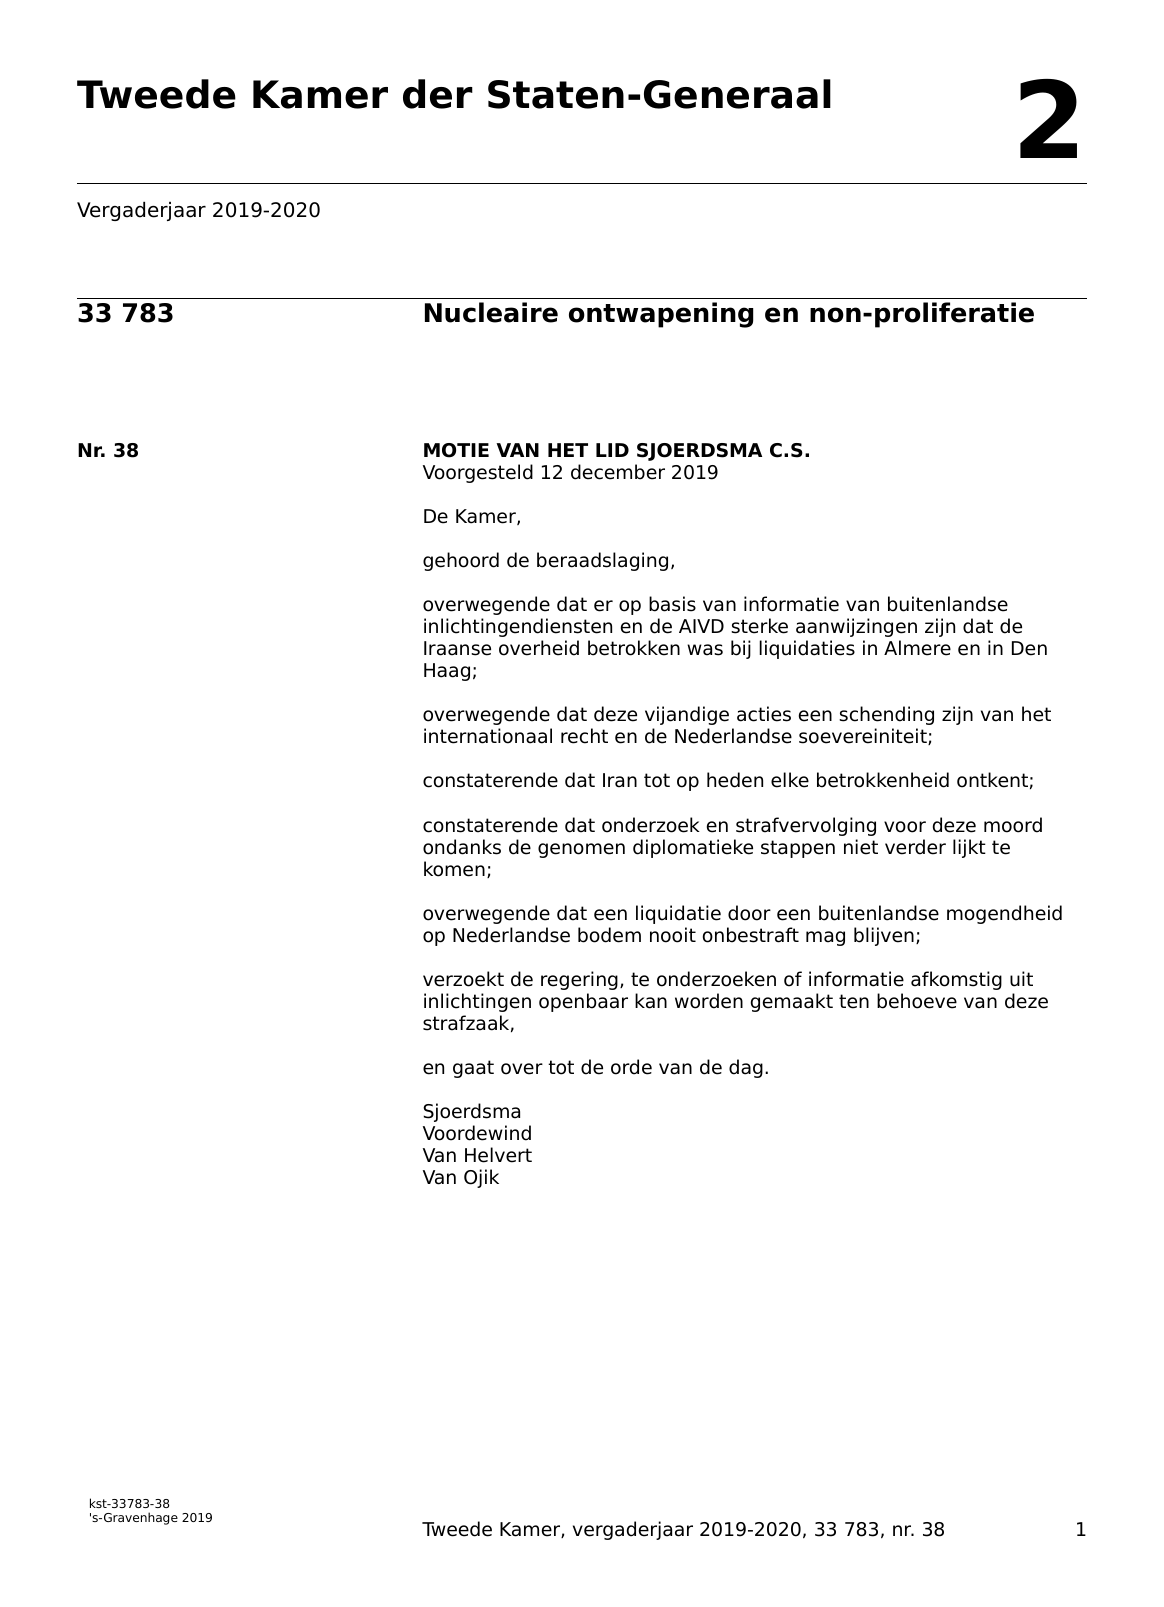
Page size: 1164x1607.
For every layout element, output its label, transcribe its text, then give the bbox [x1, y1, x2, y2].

text overwegende dat deze vijandige acties een schending zijn van het internationaal recht en de Nederlandse soevereiniteit; [422, 704, 1087, 748]
table_header 2 [886, 59, 1087, 183]
text Sjoerdsma [422, 1101, 1087, 1123]
text en gaat over tot de orde van de dag. [422, 1057, 1087, 1079]
text constaterende dat onderzoek en strafvervolging voor deze moord ondanks de genomen diplomatieke stappen niet verder lijkt te komen; [422, 814, 1087, 881]
text constaterende dat Iran tot op heden elke betrokkenheid ontkent; [422, 770, 1087, 792]
text De Kamer, [422, 506, 1087, 528]
text Voorgesteld 12 december 2019 [422, 462, 1087, 484]
text gehoord de beraadslaging, [422, 550, 1087, 572]
subtitle 33 783 Nucleaire ontwapening en non-proliferatie [77, 299, 1087, 329]
text 's-Gravenhage 2019 [88, 1511, 323, 1525]
text overwegende dat een liquidatie door een buitenlandse mogendheid op Nederlandse bodem nooit onbestraft mag blijven; [422, 903, 1087, 947]
text Van Helvert [422, 1145, 1087, 1167]
text kst-33783-38 [88, 1497, 323, 1511]
text overwegende dat er op basis van informatie van buitenlandse inlichtingendiensten en de AIVD sterke aanwijzingen zijn dat de Iraanse overheid betrokken was bij liquidaties in Almere en in Den Haag; [422, 594, 1087, 682]
subtitle Nr. 38 MOTIE VAN HET LID SJOERDSMA C.S. [77, 440, 1087, 462]
table_header Tweede Kamer der Staten-Generaal [77, 59, 886, 183]
text Van Ojik [422, 1167, 1087, 1189]
text verzoekt de regering, te onderzoeken of informatie afkomstig uit inlichtingen openbaar kan worden gemaakt ten behoeve van deze strafzaak, [422, 969, 1087, 1035]
text Voordewind [422, 1123, 1087, 1145]
table_cell Vergaderjaar 2019-2020 [77, 184, 1087, 298]
